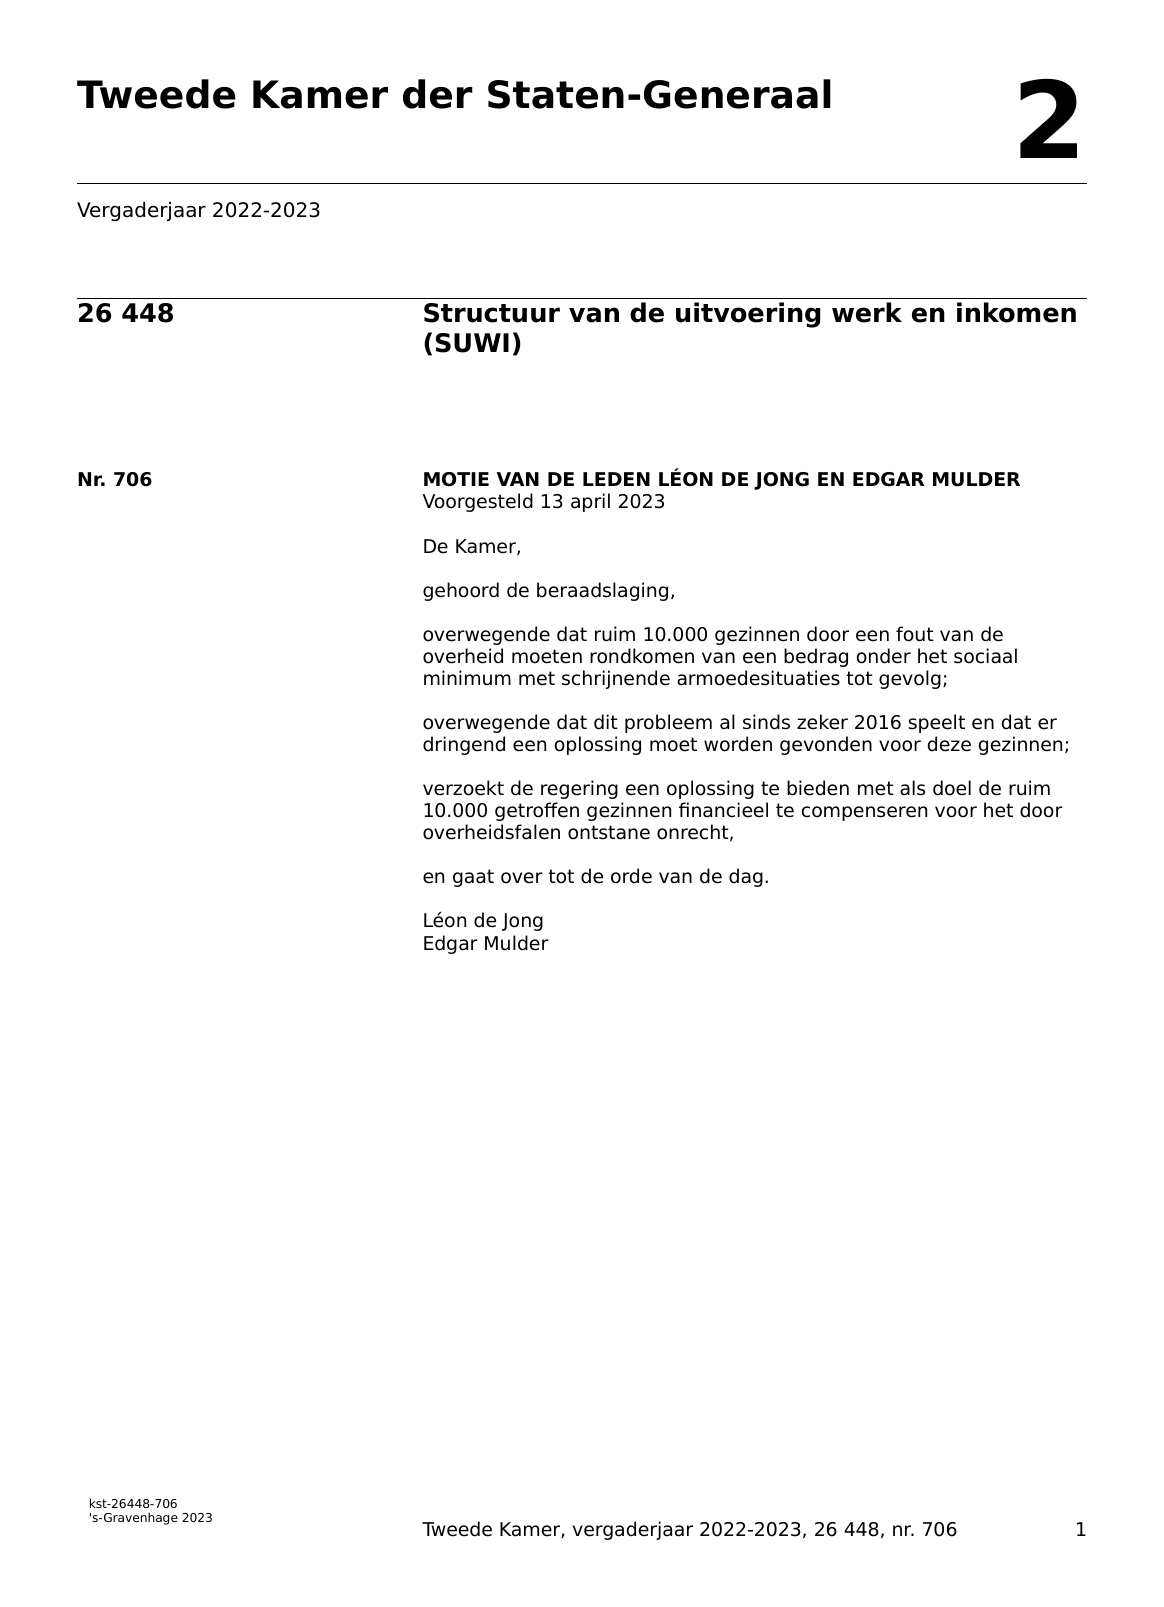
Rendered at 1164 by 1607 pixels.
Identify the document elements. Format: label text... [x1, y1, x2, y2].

table_header 2 [886, 59, 1087, 183]
table_header Tweede Kamer der Staten-Generaal [77, 59, 886, 183]
text 's-Gravenhage 2023 [88, 1511, 323, 1525]
text kst-26448-706 [88, 1497, 323, 1511]
text De Kamer, [422, 536, 1087, 557]
text overwegende dat ruim 10.000 gezinnen door een fout van de overheid moeten rondkomen van een bedrag onder het sociaal minimum met schrijnende armoedesituaties tot gevolg; [422, 624, 1087, 690]
subtitle Nr. 706 MOTIE VAN DE LEDEN LÉON DE JONG EN EDGAR MULDER [77, 469, 1087, 491]
subtitle 26 448 Structuur van de uitvoering werk en inkomen (SUWI) [77, 299, 1087, 358]
text overwegende dat dit probleem al sinds zeker 2016 speelt en dat er dringend een oplossing moet worden gevonden voor deze gezinnen; [422, 712, 1087, 756]
text gehoord de beraadslaging, [422, 580, 1087, 602]
text Voorgesteld 13 april 2023 [422, 491, 1087, 513]
text verzoekt de regering een oplossing te bieden met als doel de ruim 10.000 getroffen gezinnen financieel te compenseren voor het door overheidsfalen ontstane onrecht, [422, 778, 1087, 844]
table_cell Vergaderjaar 2022-2023 [77, 184, 1087, 298]
text Léon de Jong [422, 910, 1087, 932]
text en gaat over tot de orde van de dag. [422, 866, 1087, 888]
text Edgar Mulder [422, 932, 1087, 954]
